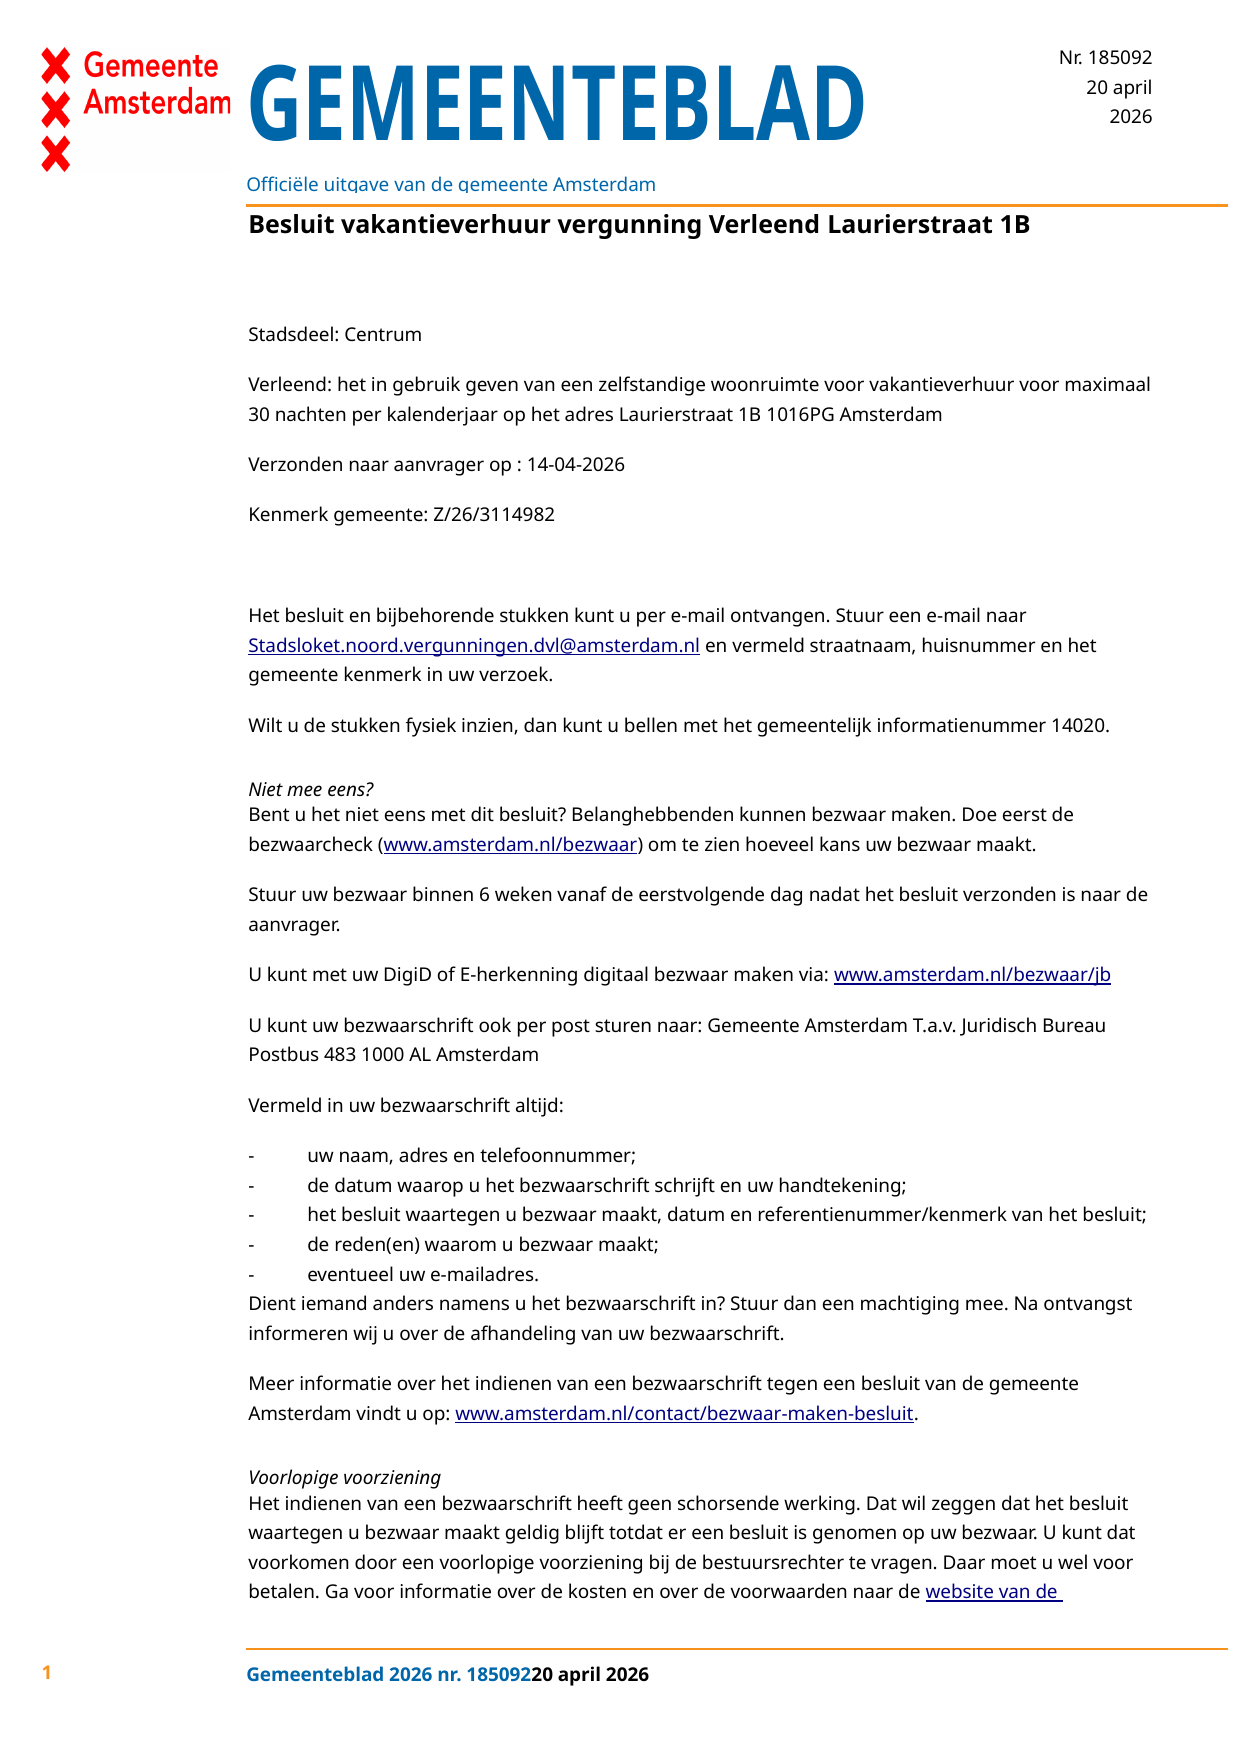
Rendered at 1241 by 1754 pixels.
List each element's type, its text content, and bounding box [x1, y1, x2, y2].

text Het besluit en bijbehorende stukken kunt u per e-mail ontvangen. Stuur een e-mail naar Stadsloket.noord.vergunningen.dvl@amsterdam.nl en vermeld straatnaam, huisnummer en het gemeente kenmerk in uw verzoek. [248, 602, 1152, 687]
text U kunt uw bezwaarschrift ook per post sturen naar: Gemeente Amsterdam T.a.v. Juridisch Bureau Postbus 483 1000 AL Amsterdam [248, 1012, 1152, 1067]
list de datum waarop u het bezwaarschrift schrijft en uw handtekening; [248, 1172, 1152, 1198]
text Bent u het niet eens met dit besluit? Belanghebbenden kunnen bezwaar maken. Doe eerst de bezwaarcheck (www.amsterdam.nl/bezwaar) om te zien hoeveel kans uw bezwaar maakt. [248, 802, 1152, 857]
text Besluit vakantieverhuur vergunning Verleend Laurierstraat 1B [248, 207, 1152, 241]
text Verleend: het in gebruik geven van een zelfstandige woonruimte voor vakantieverhuur voor maximaal 30 nachten per kalenderjaar op het adres Laurierstraat 1B 1016PG Amsterdam [248, 371, 1152, 426]
text Het indienen van een bezwaarschrift heeft geen schorsende werking. Dat wil zeggen dat het besluit waartegen u bezwaar maakt geldig blijft totdat er een besluit is genomen op uw bezwaar. U kunt dat voorkomen door een voorlopige voorziening bij de bestuursrechter te vragen. Daar moet u wel voor betalen. Ga voor informatie over de kosten en over de voorwaarden naar de website van de [248, 1490, 1152, 1604]
list het besluit waartegen u bezwaar maakt, datum en referentienummer/kenmerk van het besluit; [248, 1202, 1152, 1227]
text Kenmerk gemeente: Z/26/3114982 [248, 502, 1152, 527]
text U kunt met uw DigiD of E-herkenning digitaal bezwaar maken via: www.amsterdam.nl/bezwaar/jb [248, 962, 1152, 987]
list eventueel uw e-mailadres. [248, 1261, 1152, 1287]
picture [41, 47, 231, 172]
text Stuur uw bezwaar binnen 6 weken vanaf de eerstvolgende dag nadat het besluit verzonden is naar de aanvrager. [248, 882, 1152, 937]
list de reden(en) waarom u bezwaar maakt; [248, 1231, 1152, 1257]
text Stadsdeel: Centrum [248, 321, 1152, 346]
text Niet mee eens? [248, 776, 1152, 802]
text Voorlopige voorziening [248, 1464, 1152, 1490]
text Meer informatie over het indienen van een bezwaarschrift tegen een besluit van de gemeente Amsterdam vindt u op: www.amsterdam.nl/contact/bezwaar-maken-besluit. [248, 1370, 1152, 1426]
text Verzonden naar aanvrager op : 14-04-2026 [248, 451, 1152, 477]
list uw naam, adres en telefoonnummer; [248, 1142, 1152, 1168]
text Wilt u de stukken fysiek inzien, dan kunt u bellen met het gemeentelijk informatienummer 14020. [248, 712, 1152, 738]
text Dient iemand anders namens u het bezwaarschrift in? Stuur dan een machtiging mee. Na ontvangst informeren wij u over de afhandeling van uw bezwaarschrift. [248, 1290, 1152, 1346]
text Vermeld in uw bezwaarschrift altijd: [248, 1092, 1152, 1118]
